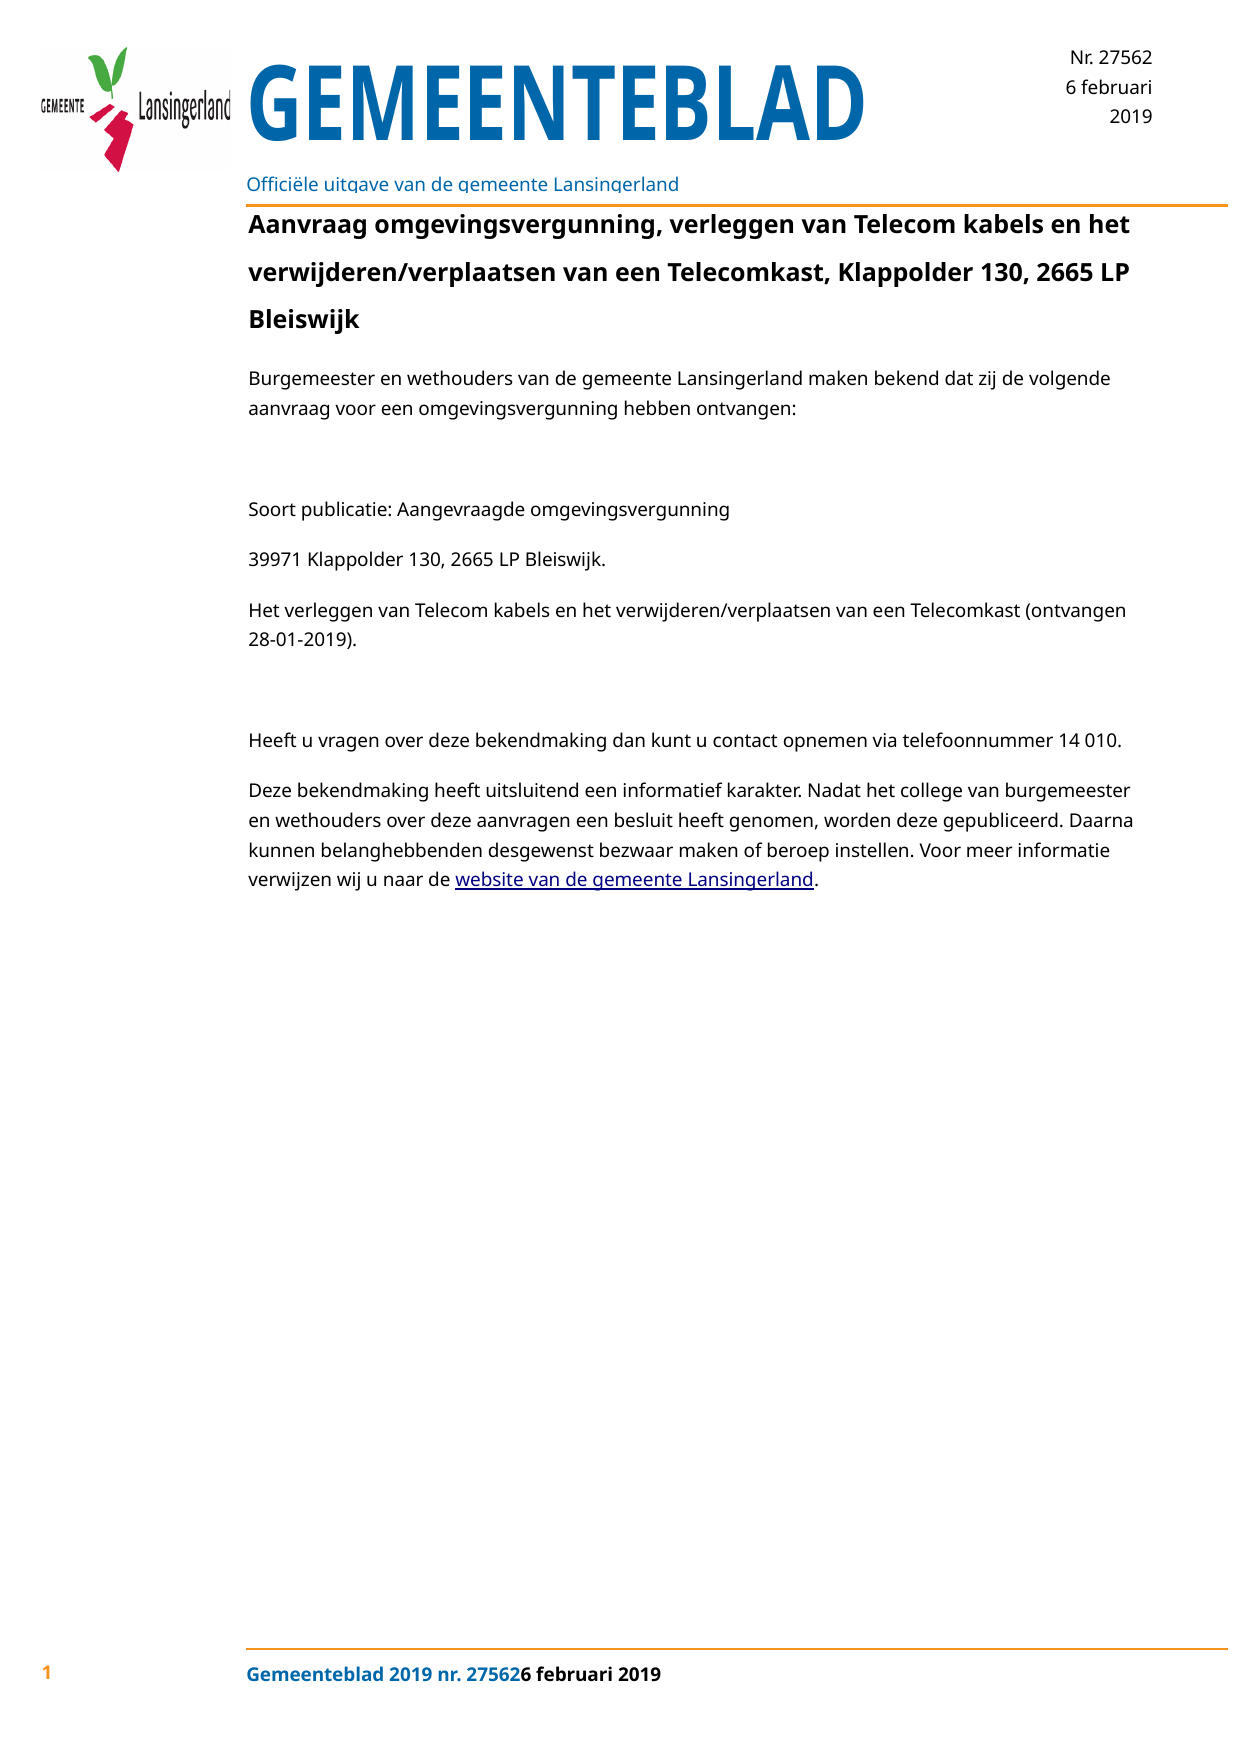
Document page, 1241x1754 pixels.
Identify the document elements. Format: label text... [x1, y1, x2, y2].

picture [41, 47, 231, 172]
text Aanvraag omgevingsvergunning, verleggen van Telecom kabels en het verwijderen/verplaatsen van een Telecomkast, Klappolder 130, 2665 LP Bleiswijk [248, 207, 1152, 336]
text 39971 Klappolder 130, 2665 LP Bleiswijk. [248, 546, 1152, 572]
text Soort publicatie: Aangevraagde omgevingsvergunning [248, 496, 1152, 522]
text Burgemeester en wethouders van de gemeente Lansingerland maken bekend dat zij de volgende aanvraag voor een omgevingsvergunning hebben ontvangen: [248, 366, 1152, 421]
text Heeft u vragen over deze bekendmaking dan kunt u contact opnemen via telefoonnummer 14 010. [248, 727, 1152, 753]
text Het verleggen van Telecom kabels en het verwijderen/verplaatsen van een Telecomkast (ontvangen 28-01-2019). [248, 597, 1152, 652]
text Deze bekendmaking heeft uitsluitend een informatief karakter. Nadat het college van burgemeester en wethouders over deze aanvragen een besluit heeft genomen, worden deze gepubliceerd. Daarna kunnen belanghebbenden desgewenst bezwaar maken of beroep instellen. Voor meer informatie verwijzen wij u naar de website van de gemeente Lansingerland. [248, 778, 1152, 892]
